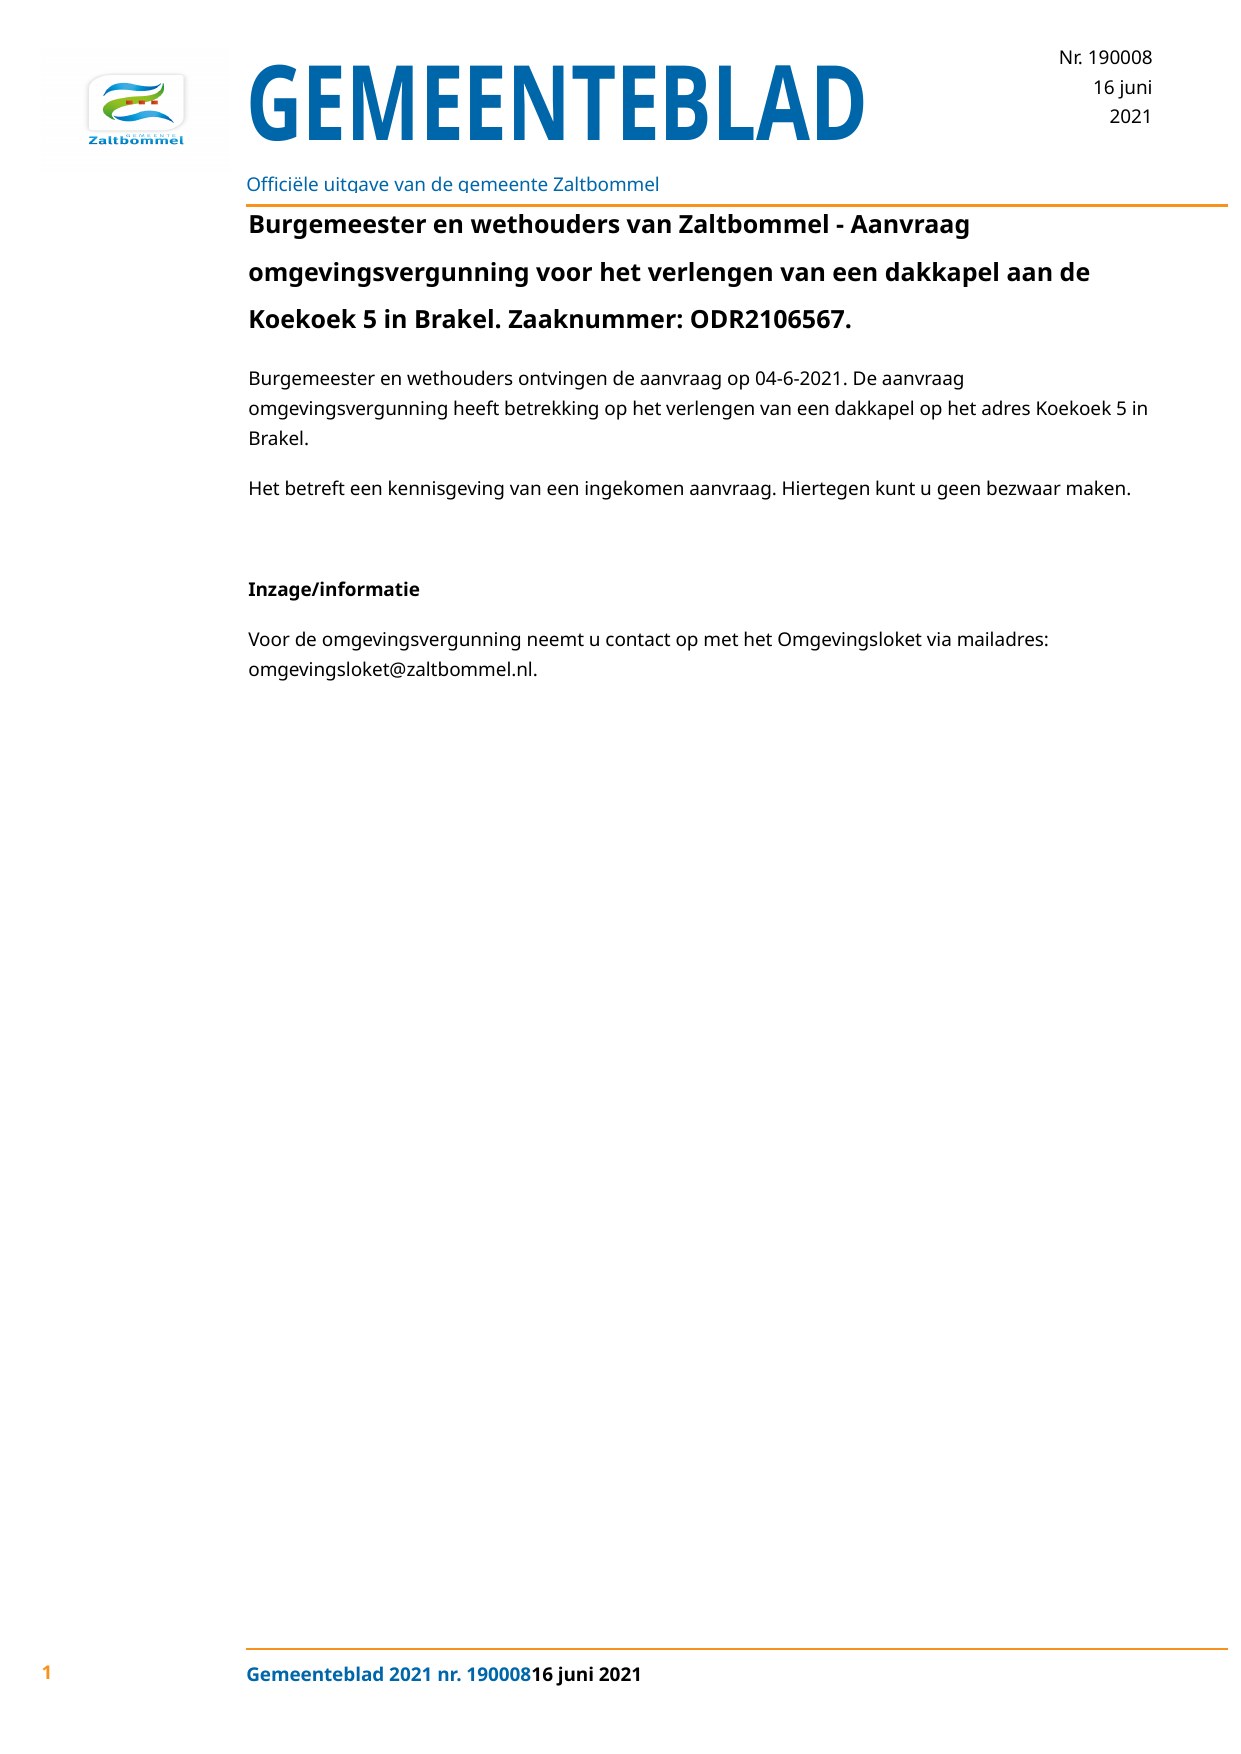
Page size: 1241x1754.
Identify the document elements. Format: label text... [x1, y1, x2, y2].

text Voor de omgevingsvergunning neemt u contact op met het Omgevingsloket via mailadres: omgevingsloket@zaltbommel.nl. [248, 626, 1152, 682]
picture [41, 47, 231, 172]
text Burgemeester en wethouders ontvingen de aanvraag op 04-6-2021. De aanvraag omgevingsvergunning heeft betrekking op het verlengen van een dakkapel op het adres Koekoek 5 in Brakel. [248, 366, 1152, 450]
text Inzage/informatie [248, 576, 1152, 602]
text Het betreft een kennisgeving van een ingekomen aanvraag. Hiertegen kunt u geen bezwaar maken. [248, 475, 1152, 501]
text Burgemeester en wethouders van Zaltbommel - Aanvraag omgevingsvergunning voor het verlengen van een dakkapel aan de Koekoek 5 in Brakel. Zaaknummer: ODR2106567. [248, 207, 1152, 336]
